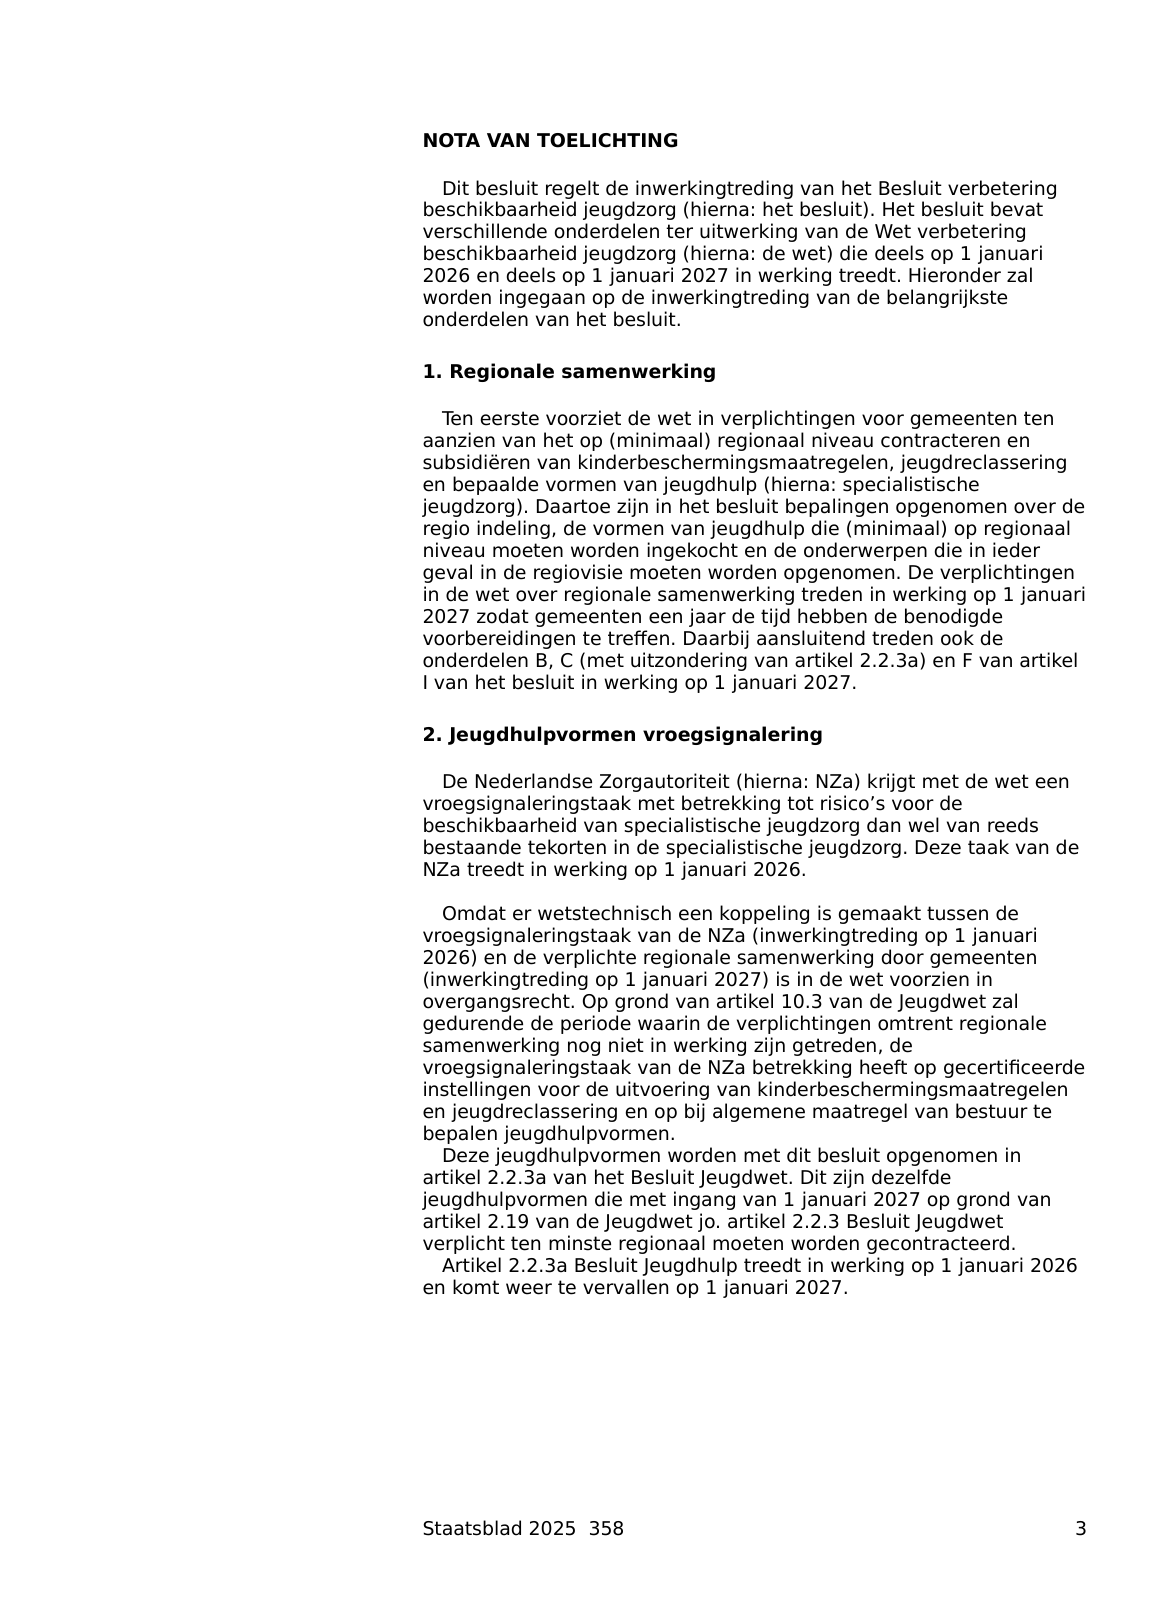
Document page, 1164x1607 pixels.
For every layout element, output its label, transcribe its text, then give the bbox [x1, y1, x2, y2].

text Artikel 2.2.3a Besluit Jeugdhulp treedt in werking op 1 januari 2026 en komt weer te vervallen op 1 januari 2027. [422, 1255, 1087, 1299]
text Deze jeugdhulpvormen worden met dit besluit opgenomen in artikel 2.2.3a van het Besluit Jeugdwet. Dit zijn dezelfde jeugdhulpvormen die met ingang van 1 januari 2027 op grond van artikel 2.19 van de Jeugdwet jo. artikel 2.2.3 Besluit Jeugdwet verplicht ten minste regionaal moeten worden gecontracteerd. [422, 1145, 1087, 1255]
subtitle 2. Jeugdhulpvormen vroegsignalering [422, 724, 1087, 746]
text Ten eerste voorziet de wet in verplichtingen voor gemeenten ten aanzien van het op (minimaal) regionaal niveau contracteren en subsidiëren van kinderbeschermingsmaatregelen, jeugdreclassering en bepaalde vormen van jeugdhulp (hierna: specialistische jeugdzorg). Daartoe zijn in het besluit bepalingen opgenomen over de regio indeling, de vormen van jeugdhulp die (minimaal) op regionaal niveau moeten worden ingekocht en de onderwerpen die in ieder geval in de regiovisie moeten worden opgenomen. De verplichtingen in de wet over regionale samenwerking treden in werking op 1 januari 2027 zodat gemeenten een jaar de tijd hebben de benodigde voorbereidingen te treffen. Daarbij aansluitend treden ook de onderdelen B, C (met uitzondering van artikel 2.2.3a) en F van artikel I van het besluit in werking op 1 januari 2027. [422, 408, 1087, 694]
text De Nederlandse Zorgautoriteit (hierna: NZa) krijgt met de wet een vroegsignaleringstaak met betrekking tot risico’s voor de beschikbaarheid van specialistische jeugdzorg dan wel van reeds bestaande tekorten in de specialistische jeugdzorg. Deze taak van de NZa treedt in werking op 1 januari 2026. [422, 771, 1087, 881]
text Dit besluit regelt de inwerkingtreding van het Besluit verbetering beschikbaarheid jeugdzorg (hierna: het besluit). Het besluit bevat verschillende onderdelen ter uitwerking van de Wet verbetering beschikbaarheid jeugdzorg (hierna: de wet) die deels op 1 januari 2026 en deels op 1 januari 2027 in werking treedt. Hieronder zal worden ingegaan op de inwerkingtreding van de belangrijkste onderdelen van het besluit. [422, 177, 1087, 331]
subtitle 1. Regionale samenwerking [422, 361, 1087, 383]
subtitle NOTA VAN TOELICHTING [422, 130, 1087, 152]
text Omdat er wetstechnisch een koppeling is gemaakt tussen de vroegsignaleringstaak van de NZa (inwerkingtreding op 1 januari 2026) en de verplichte regionale samenwerking door gemeenten (inwerkingtreding op 1 januari 2027) is in de wet voorzien in overgangsrecht. Op grond van artikel 10.3 van de Jeugdwet zal gedurende de periode waarin de verplichtingen omtrent regionale samenwerking nog niet in werking zijn getreden, de vroegsignaleringstaak van de NZa betrekking heeft op gecertificeerde instellingen voor de uitvoering van kinderbeschermingsmaatregelen en jeugdreclassering en op bij algemene maatregel van bestuur te bepalen jeugdhulpvormen. [422, 903, 1087, 1145]
